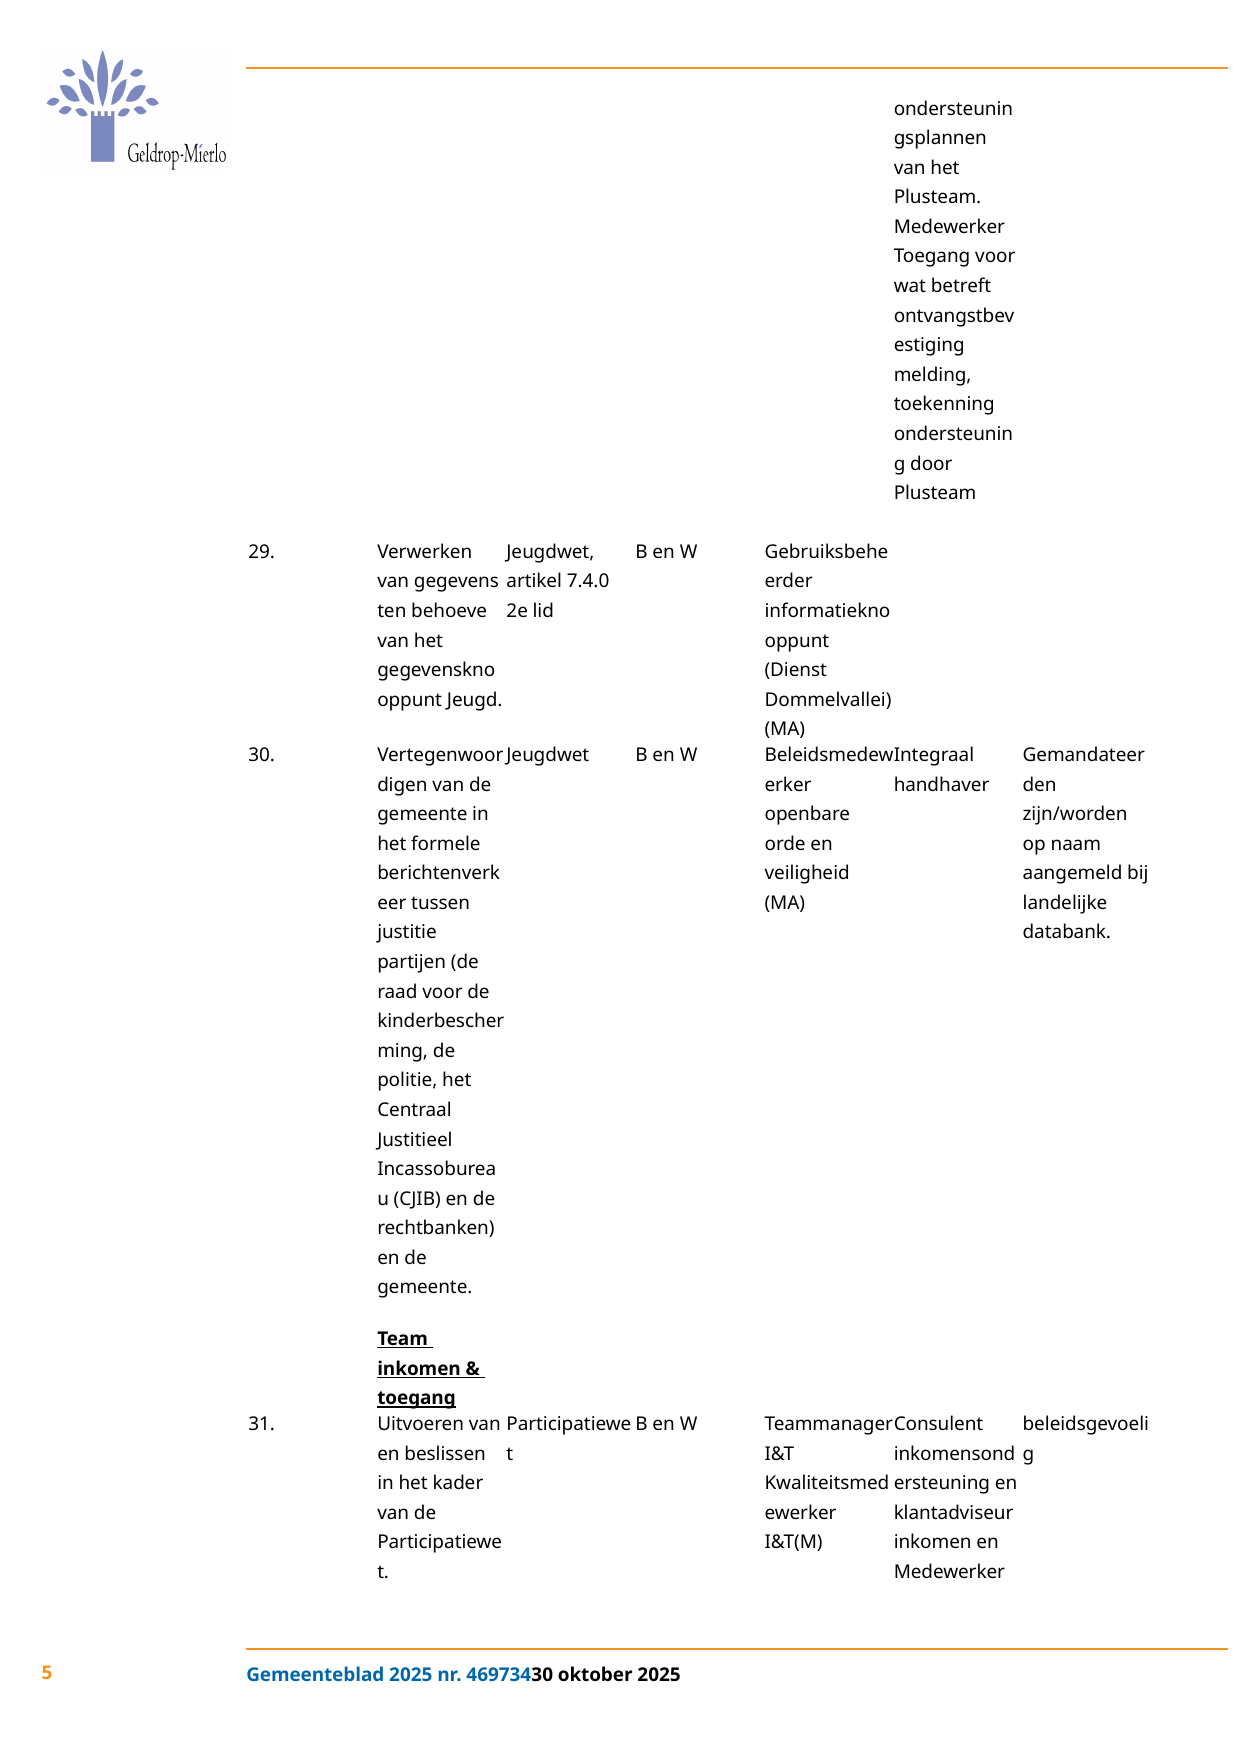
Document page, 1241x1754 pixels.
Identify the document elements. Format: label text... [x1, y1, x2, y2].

table_cell [377, 95, 506, 505]
table_cell beleidsgevoelig [1023, 1410, 1152, 1584]
table_cell [248, 1325, 377, 1410]
table_header Gebruiksbeheerder informatieknooppunt (Dienst Dommelvallei) (MA) [764, 538, 893, 741]
table_cell [506, 95, 635, 505]
table_cell [506, 1325, 635, 1410]
table_cell [635, 1325, 764, 1410]
table_cell Integraal handhaver [894, 741, 1022, 1299]
table_cell [1023, 1300, 1152, 1325]
picture [41, 47, 231, 172]
table_cell Uitvoeren van en beslissen in het kader van de Participatiewet. [377, 1410, 506, 1584]
table_cell Jeugdwet [506, 741, 635, 1299]
table_cell Consulent inkomensondersteuning en klantadviseur inkomen en Medewerker [894, 1410, 1022, 1584]
table_cell 31. [248, 1410, 377, 1584]
table_cell [764, 1300, 893, 1325]
table_cell [764, 95, 893, 505]
table_cell [248, 95, 377, 505]
table_cell B en W [635, 741, 764, 1299]
table_cell [894, 1300, 1022, 1325]
table_cell [248, 1300, 377, 1325]
table_header 29. [248, 538, 377, 741]
table_cell Vertegenwoordigen van de gemeente in het formele berichtenverkeer tussen justitie partijen (de raad voor de kinderbescherming, de politie, het Centraal Justitieel Incassobureau (CJIB) en de rechtbanken) en de gemeente. [377, 741, 506, 1299]
table_cell Team inkomen & toegang [377, 1325, 506, 1410]
table_header Jeugdwet, artikel 7.4.0 2e lid [506, 538, 635, 741]
table_cell Gemandateerden zijn/worden op naam aangemeld bij landelijke databank. [1023, 741, 1152, 1299]
table_cell Beleidsmedewerker openbare orde en veiligheid (MA) [764, 741, 893, 1299]
table_cell [1023, 1325, 1152, 1410]
table_cell [1023, 95, 1152, 505]
table_cell ondersteuningsplannen van het Plusteam. Medewerker Toegang voor wat betreft ontvangstbevestiging melding, toekenning ondersteuning door Plusteam [894, 95, 1022, 505]
table_header B en W [635, 538, 764, 741]
table_cell Teammanager I&T Kwaliteitsmedewerker I&T(M) [764, 1410, 893, 1584]
table_cell [635, 95, 764, 505]
table_cell [894, 1325, 1022, 1410]
table_cell 30. [248, 741, 377, 1299]
table_cell B en W [635, 1410, 764, 1584]
table_header [894, 538, 1022, 741]
table_header [1023, 538, 1152, 741]
table_cell Participatiewet [506, 1410, 635, 1584]
table_cell [764, 1325, 893, 1410]
table_header Verwerken van gegevens ten behoeve van het gegevensknooppunt Jeugd. [377, 538, 506, 741]
table_cell [377, 1300, 506, 1325]
table_cell [506, 1300, 635, 1325]
table_cell [635, 1300, 764, 1325]
